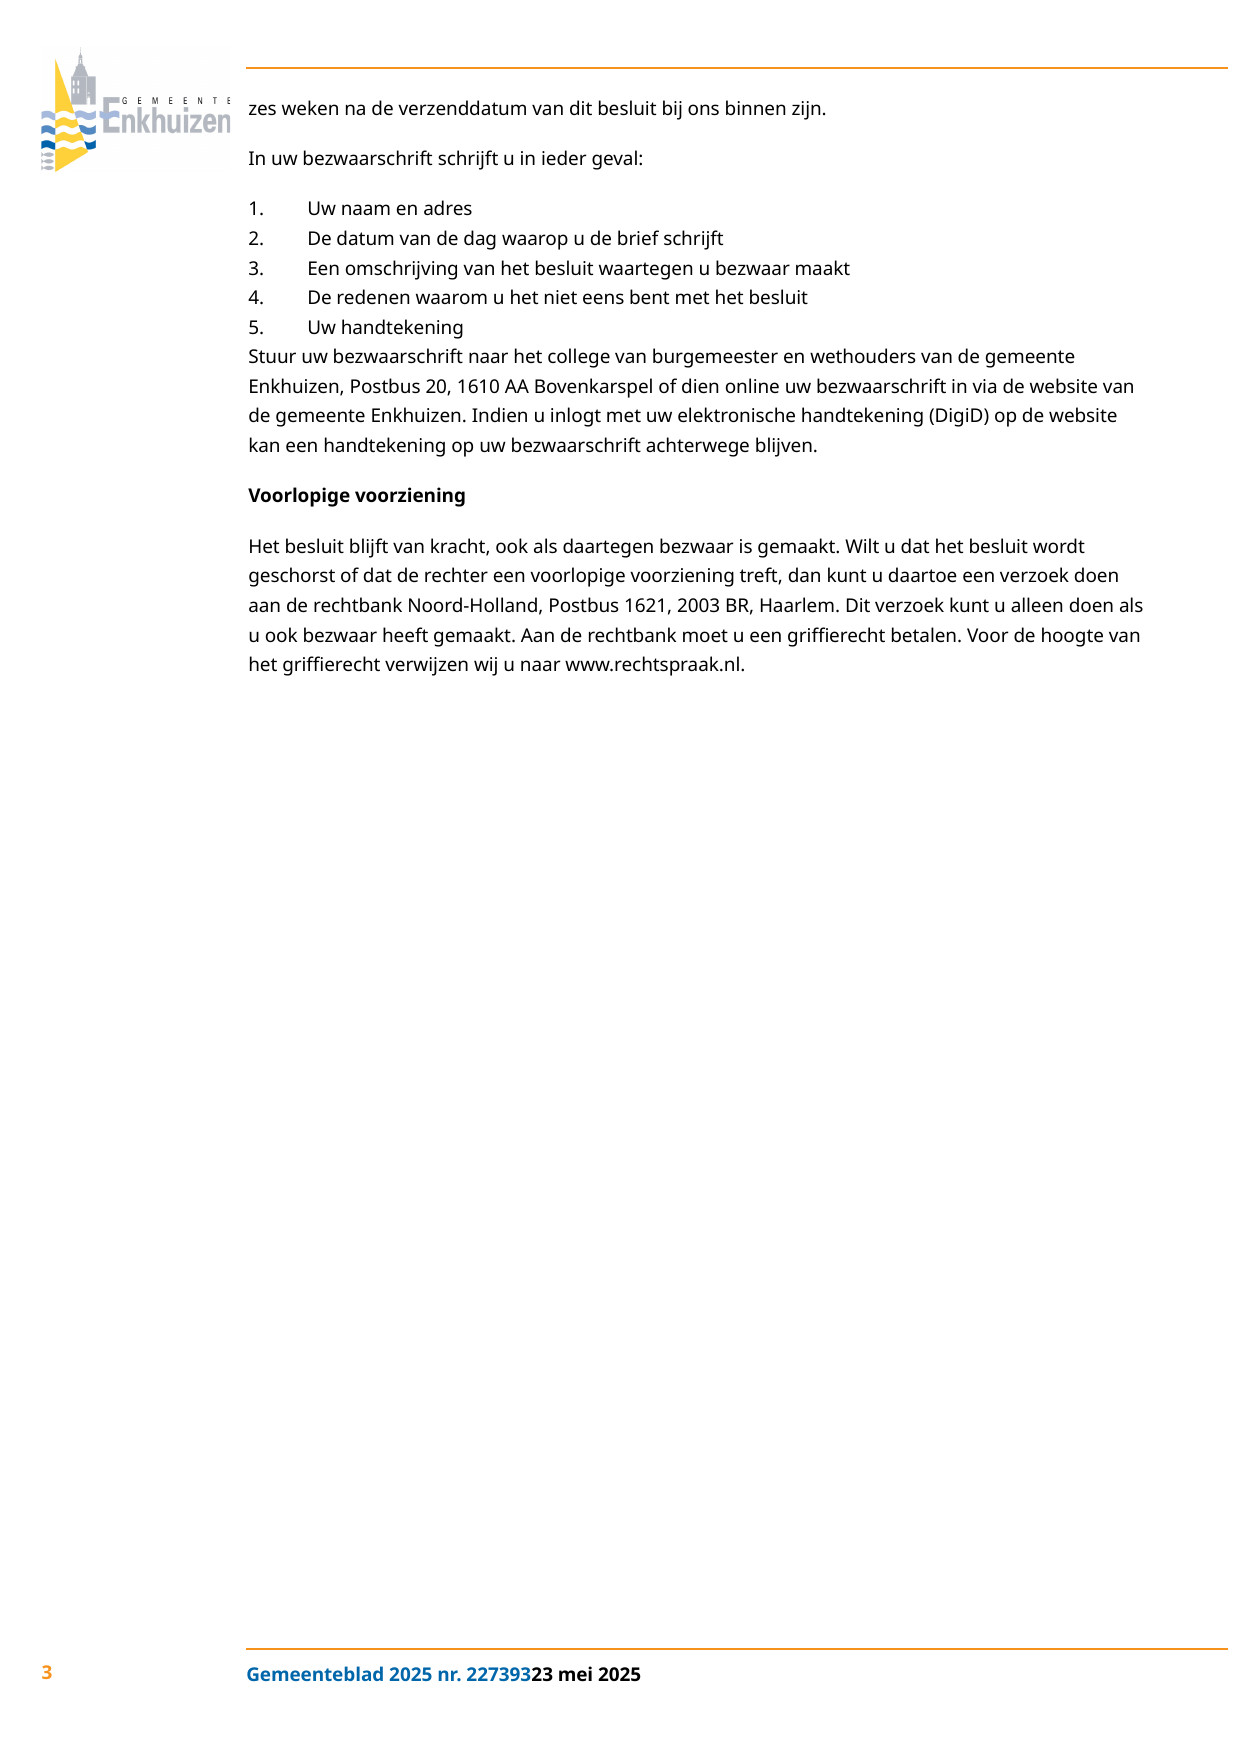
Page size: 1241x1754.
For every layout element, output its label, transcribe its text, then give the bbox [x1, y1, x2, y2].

list Uw handtekening [248, 314, 1152, 340]
picture [41, 47, 231, 172]
text In uw bezwaarschrift schrijft u in ieder geval: [248, 145, 1152, 171]
text Stuur uw bezwaarschrift naar het college van burgemeester en wethouders van de gemeente Enkhuizen, Postbus 20, 1610 AA Bovenkarspel of dien online uw bezwaarschrift in via de website van de gemeente Enkhuizen. Indien u inlogt met uw elektronische handtekening (DigiD) op de website kan een handtekening op uw bezwaarschrift achterwege blijven. [248, 343, 1152, 458]
list Uw naam en adres [248, 196, 1152, 221]
list Een omschrijving van het besluit waartegen u bezwaar maakt [248, 255, 1152, 281]
text Het besluit blijft van kracht, ook als daartegen bezwaar is gemaakt. Wilt u dat het besluit wordt geschorst of dat de rechter een voorlopige voorziening treft, dan kunt u daartoe een verzoek doen aan de rechtbank Noord-Holland, Postbus 1621, 2003 BR, Haarlem. Dit verzoek kunt u alleen doen als u ook bezwaar heeft gemaakt. Aan de rechtbank moet u een griffierecht betalen. Voor de hoogte van het griffierecht verwijzen wij u naar www.rechtspraak.nl. [248, 533, 1152, 677]
text zes weken na de verzenddatum van dit besluit bij ons binnen zijn. [248, 95, 1152, 121]
list De datum van de dag waarop u de brief schrijft [248, 225, 1152, 251]
list De redenen waarom u het niet eens bent met het besluit [248, 284, 1152, 310]
text Voorlopige voorziening [248, 483, 1152, 508]
